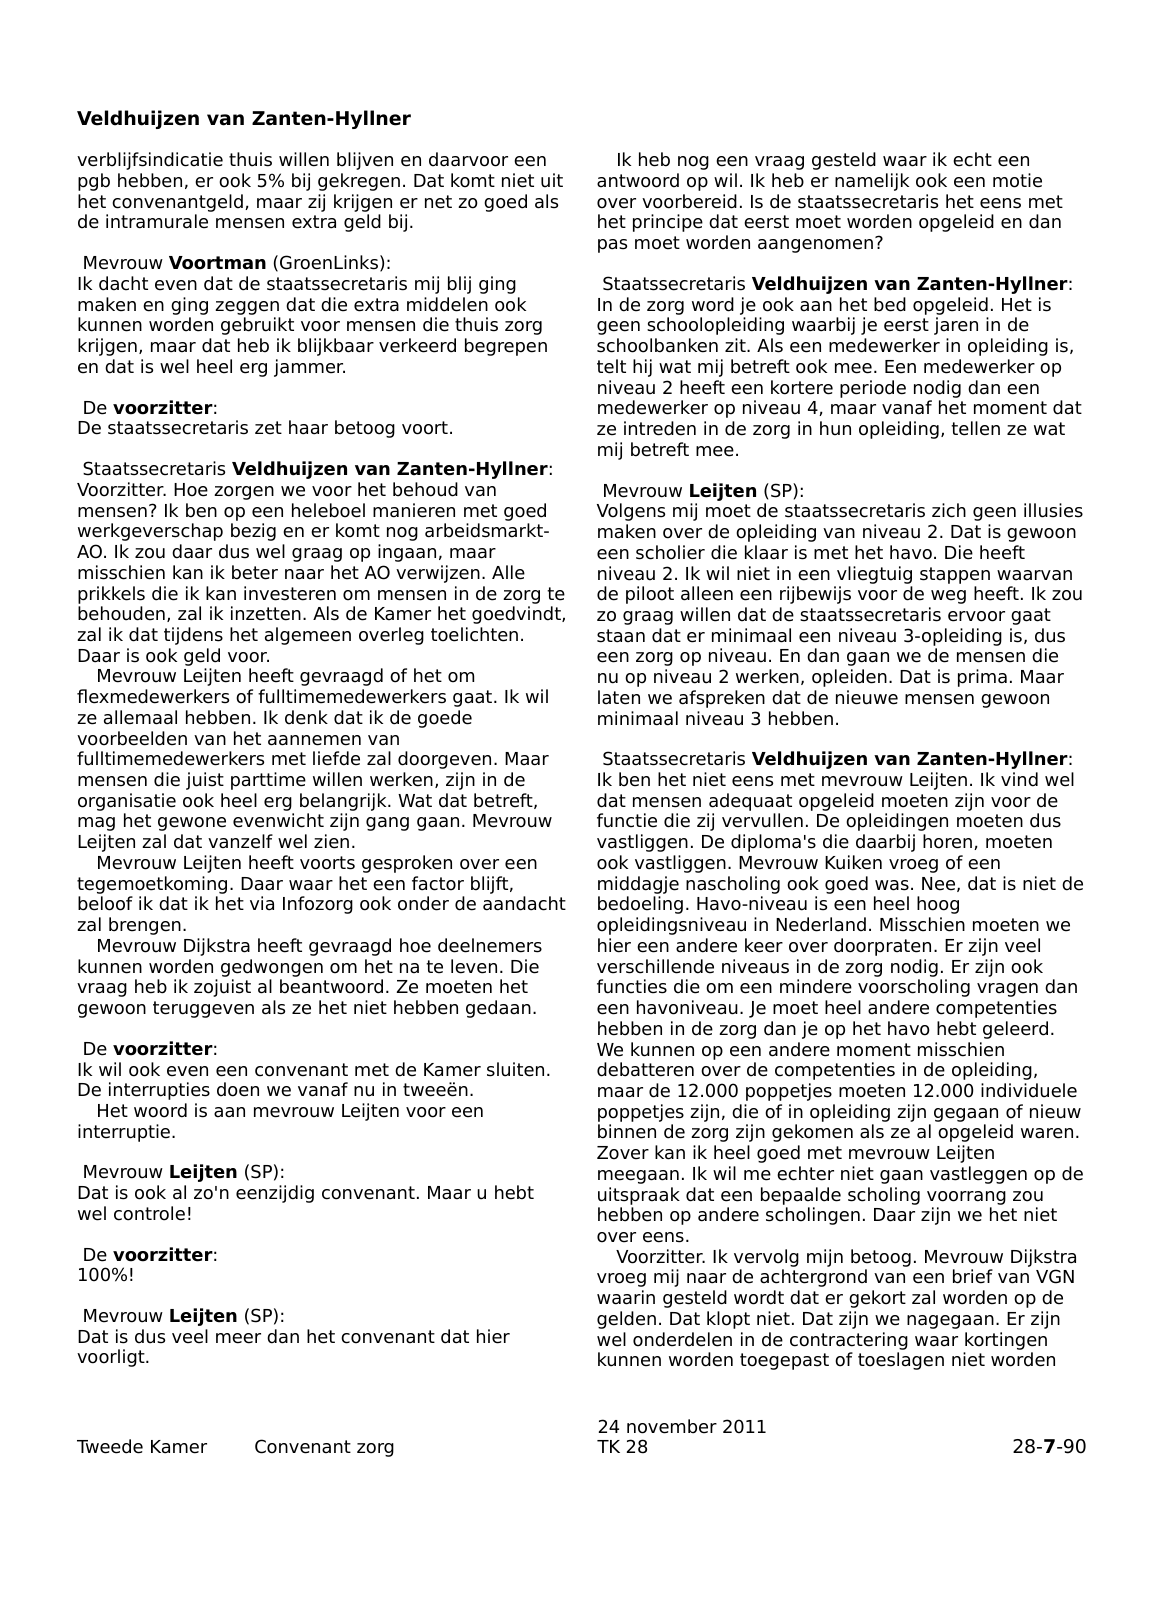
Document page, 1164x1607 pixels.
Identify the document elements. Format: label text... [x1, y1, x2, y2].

text Ik dacht even dat de staatssecretaris mij blij ging maken en ging zeggen dat die extra middelen ook kunnen worden gebruikt voor mensen die thuis zorg krijgen, maar dat heb ik blijkbaar verkeerd begrepen en dat is wel heel erg jammer. [77, 274, 567, 377]
text De staatssecretaris zet haar betoog voort. [77, 418, 567, 439]
text Ik wil ook even een convenant met de Kamer sluiten. De interrupties doen we vanaf nu in tweeën. [77, 1059, 567, 1101]
text Mevrouw Voortman (GroenLinks): [77, 253, 567, 274]
text Dat is ook al zo'n eenzijdig convenant. Maar u hebt wel controle! [77, 1183, 567, 1224]
text Mevrouw Leijten (SP): [77, 1162, 567, 1183]
text Voorzitter. Ik vervolg mijn betoog. Mevrouw Dijkstra vroeg mij naar de achtergrond van een brief van VGN waarin gesteld wordt dat er gekort zal worden op de gelden. Dat klopt niet. Dat zijn we nagegaan. Er zijn wel onderdelen in de contractering waar kortingen kunnen worden toegepast of toeslagen niet worden [596, 1247, 1087, 1371]
text verblijfsindicatie thuis willen blijven en daarvoor een pgb hebben, er ook 5% bij gekregen. Dat komt niet uit het convenantgeld, maar zij krijgen er net zo goed als de intramurale mensen extra geld bij. [77, 150, 567, 233]
text De voorzitter: [77, 397, 567, 418]
text Mevrouw Leijten heeft voorts gesproken over een tegemoetkoming. Daar waar het een factor blijft, beloof ik dat ik het via Infozorg ook onder de aandacht zal brengen. [77, 853, 567, 936]
text Dat is dus veel meer dan het convenant dat hier voorligt. [77, 1327, 567, 1368]
text Voorzitter. Hoe zorgen we voor het behoud van mensen? Ik ben op een heleboel manieren met goed werkgeverschap bezig en er komt nog arbeidsmarkt-AO. Ik zou daar dus wel graag op ingaan, maar misschien kan ik beter naar het AO verwijzen. Alle prikkels die ik kan investeren om mensen in de zorg te behouden, zal ik inzetten. Als de Kamer het goedvindt, zal ik dat tijdens het algemeen overleg toelichten. Daar is ook geld voor. [77, 480, 567, 666]
text Staatssecretaris Veldhuijzen van Zanten-Hyllner: [77, 459, 567, 480]
text De voorzitter: [77, 1244, 567, 1265]
text De voorzitter: [77, 1039, 567, 1059]
text Volgens mij moet de staatssecretaris zich geen illusies maken over de opleiding van niveau 2. Dat is gewoon een scholier die klaar is met het havo. Die heeft niveau 2. Ik wil niet in een vliegtuig stappen waarvan de piloot alleen een rijbewijs voor de weg heeft. Ik zou zo graag willen dat de staatssecretaris ervoor gaat staan dat er minimaal een niveau 3-opleiding is, dus een zorg op niveau. En dan gaan we de mensen die nu op niveau 2 werken, opleiden. Dat is prima. Maar laten we afspreken dat de nieuwe mensen gewoon minimaal niveau 3 hebben. [596, 501, 1087, 729]
text Ik ben het niet eens met mevrouw Leijten. Ik vind wel dat mensen adequaat opgeleid moeten zijn voor de functie die zij vervullen. De opleidingen moeten dus vastliggen. De diploma's die daarbij horen, moeten ook vastliggen. Mevrouw Kuiken vroeg of een middagje nascholing ook goed was. Nee, dat is niet de bedoeling. Havo-niveau is een heel hoog opleidingsniveau in Nederland. Misschien moeten we hier een andere keer over doorpraten. Er zijn veel verschillende niveaus in de zorg nodig. Er zijn ook functies die om een mindere voorscholing vragen dan een havoniveau. Je moet heel andere competenties hebben in de zorg dan je op het havo hebt geleerd. We kunnen op een andere moment misschien debatteren over de competenties in de opleiding, maar de 12.000 poppetjes moeten 12.000 individuele poppetjes zijn, die of in opleiding zijn gegaan of nieuw binnen de zorg zijn gekomen als ze al opgeleid waren. Zover kan ik heel goed met mevrouw Leijten meegaan. Ik wil me echter niet gaan vastleggen op de uitspraak dat een bepaalde scholing voorrang zou hebben op andere scholingen. Daar zijn we het niet over eens. [596, 770, 1087, 1247]
text Staatssecretaris Veldhuijzen van Zanten-Hyllner: [596, 749, 1087, 770]
text Ik heb nog een vraag gesteld waar ik echt een antwoord op wil. Ik heb er namelijk ook een motie over voorbereid. Is de staatssecretaris het eens met het principe dat eerst moet worden opgeleid en dan pas moet worden aangenomen? [596, 150, 1087, 254]
text 100%! [77, 1265, 567, 1286]
text Mevrouw Leijten heeft gevraagd of het om flexmedewerkers of fulltimemedewerkers gaat. Ik wil ze allemaal hebben. Ik denk dat ik de goede voorbeelden van het aannemen van fulltimemedewerkers met liefde zal doorgeven. Maar mensen die juist parttime willen werken, zijn in de organisatie ook heel erg belangrijk. Wat dat betreft, mag het gewone evenwicht zijn gang gaan. Mevrouw Leijten zal dat vanzelf wel zien. [77, 666, 567, 853]
text Mevrouw Dijkstra heeft gevraagd hoe deelnemers kunnen worden gedwongen om het na te leven. Die vraag heb ik zojuist al beantwoord. Ze moeten het gewoon teruggeven als ze het niet hebben gedaan. [77, 936, 567, 1019]
text Mevrouw Leijten (SP): [596, 480, 1087, 501]
text Het woord is aan mevrouw Leijten voor een interruptie. [77, 1101, 567, 1142]
text In de zorg word je ook aan het bed opgeleid. Het is geen schoolopleiding waarbij je eerst jaren in de schoolbanken zit. Als een medewerker in opleiding is, telt hij wat mij betreft ook mee. Een medewerker op niveau 2 heeft een kortere periode nodig dan een medewerker op niveau 4, maar vanaf het moment dat ze intreden in de zorg in hun opleiding, tellen ze wat mij betreft mee. [596, 294, 1087, 460]
text Mevrouw Leijten (SP): [77, 1306, 567, 1327]
text Staatssecretaris Veldhuijzen van Zanten-Hyllner: [596, 274, 1087, 294]
